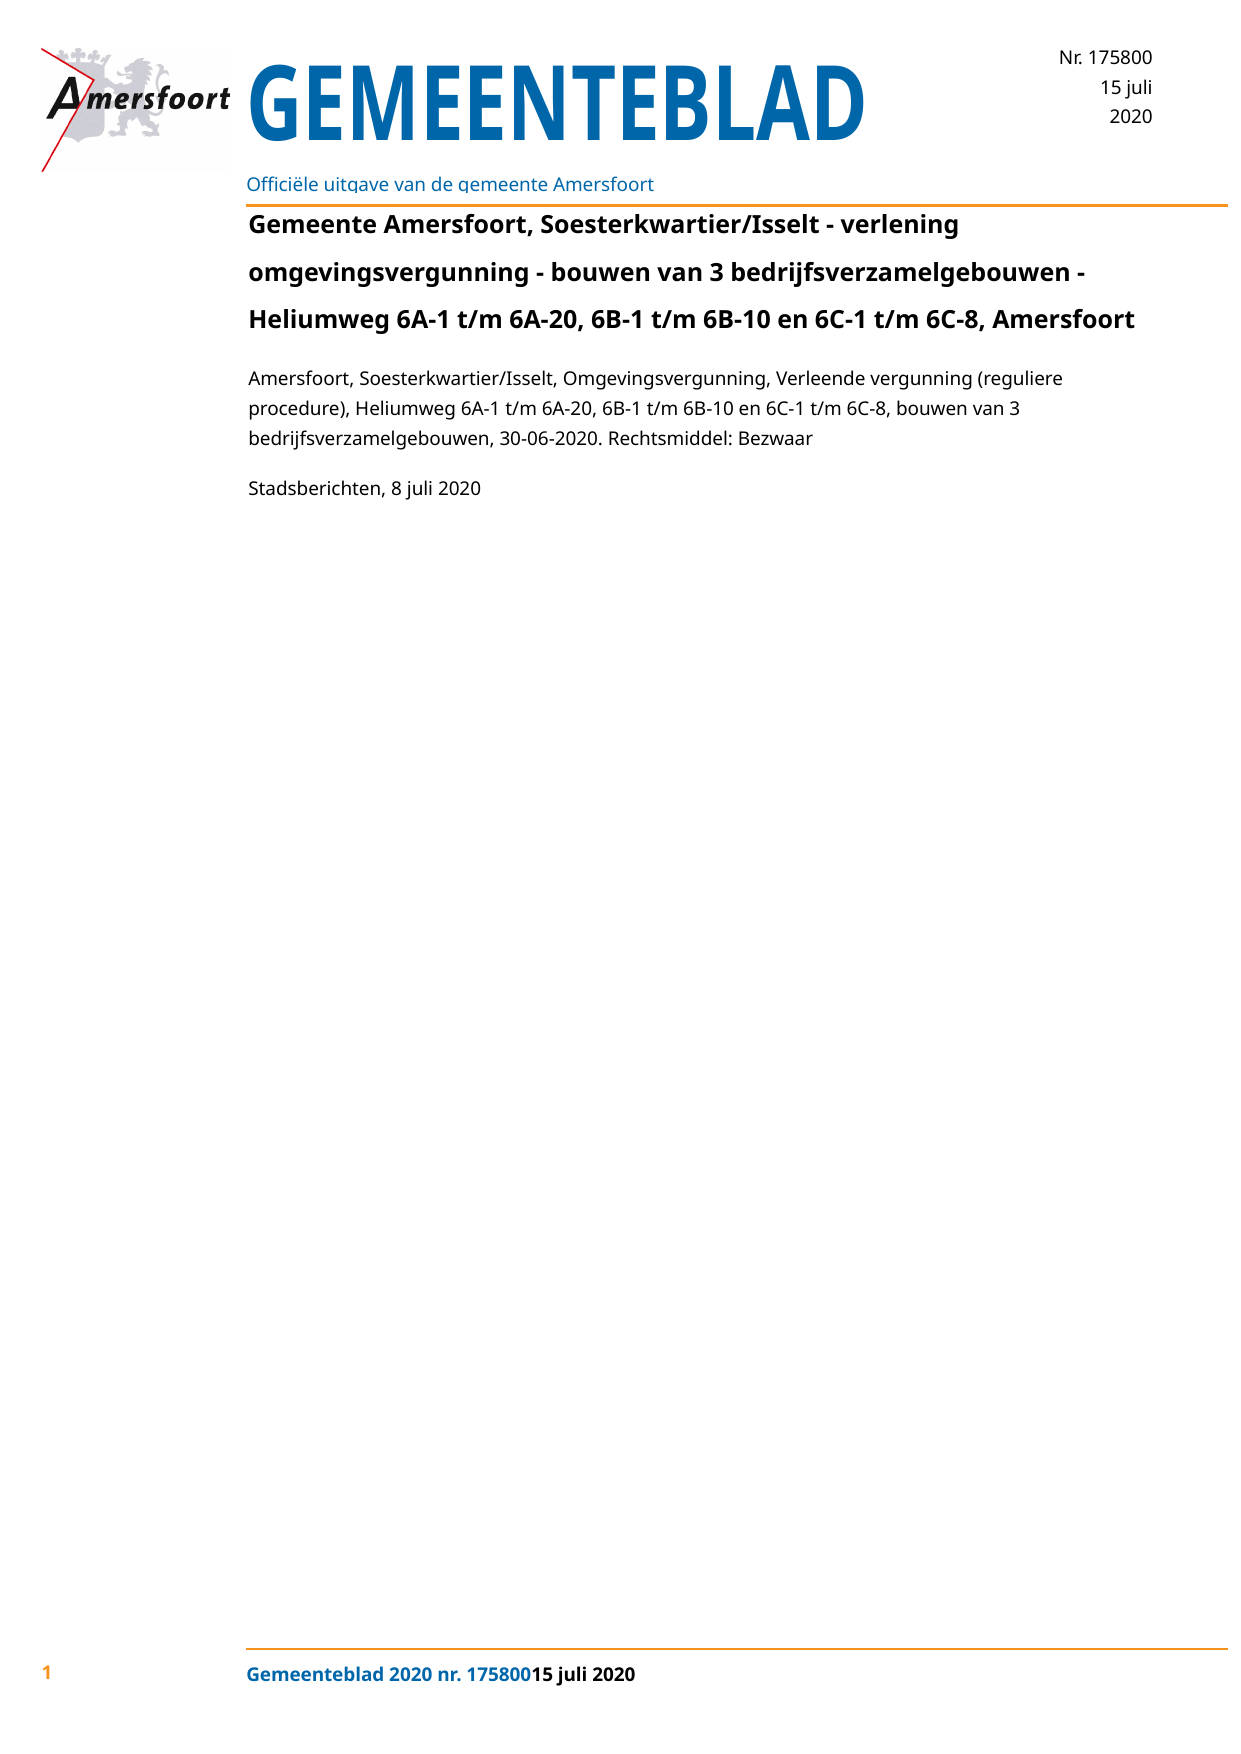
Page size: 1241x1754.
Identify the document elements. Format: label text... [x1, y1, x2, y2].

text Amersfoort, Soesterkwartier/Isselt, Omgevingsvergunning, Verleende vergunning (reguliere procedure), Heliumweg 6A-1 t/m 6A-20, 6B-1 t/m 6B-10 en 6C-1 t/m 6C-8, bouwen van 3 bedrijfsverzamelgebouwen, 30-06-2020. Rechtsmiddel: Bezwaar [248, 366, 1152, 450]
text Gemeente Amersfoort, Soesterkwartier/Isselt - verlening omgevingsvergunning - bouwen van 3 bedrijfsverzamelgebouwen - Heliumweg 6A-1 t/m 6A-20, 6B-1 t/m 6B-10 en 6C-1 t/m 6C-8, Amersfoort [248, 207, 1152, 336]
text Stadsberichten, 8 juli 2020 [248, 475, 1152, 501]
picture [41, 47, 231, 172]
